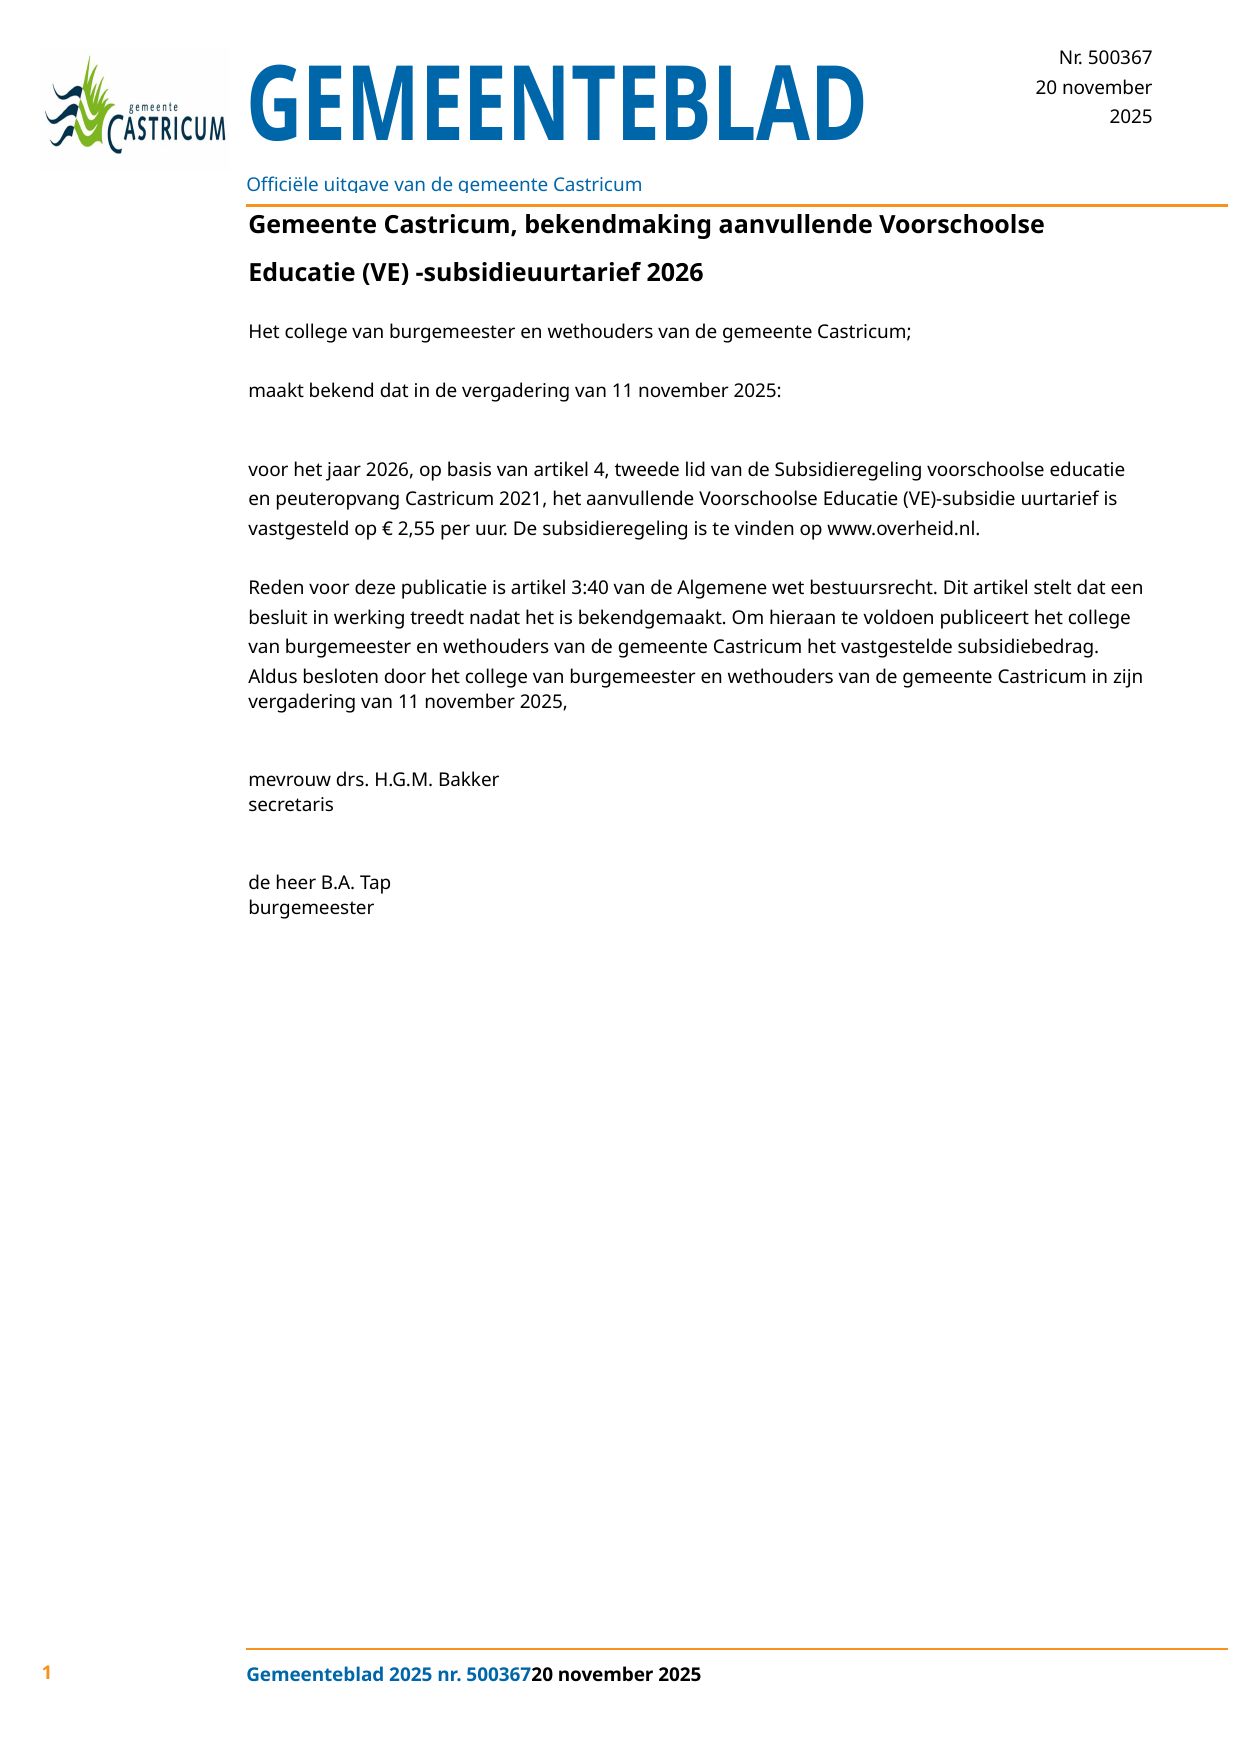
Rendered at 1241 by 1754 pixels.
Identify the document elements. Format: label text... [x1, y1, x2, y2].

text Het college van burgemeester en wethouders van de gemeente Castricum; [248, 318, 1152, 344]
text Reden voor deze publicatie is artikel 3:40 van de Algemene wet bestuursrecht. Dit artikel stelt dat een besluit in werking treedt nadat het is bekendgemaakt. Om hieraan te voldoen publiceert het college van burgemeester en wethouders van de gemeente Castricum het vastgestelde subsidiebedrag. [248, 574, 1152, 659]
text mevrouw drs. H.G.M. Bakker [248, 766, 1152, 792]
text secretaris [248, 792, 1152, 817]
text de heer B.A. Tap [248, 869, 1152, 894]
text voor het jaar 2026, op basis van artikel 4, tweede lid van de Subsidieregeling voorschoolse educatie en peuteropvang Castricum 2021, het aanvullende Voorschoolse Educatie (VE)-subsidie uurtarief is vastgesteld op € 2,55 per uur. De subsidieregeling is te vinden op www.overheid.nl. [248, 456, 1152, 541]
text maakt bekend dat in de vergadering van 11 november 2025: [248, 377, 1152, 403]
picture [41, 47, 231, 172]
text Aldus besloten door het college van burgemeester en wethouders van de gemeente Castricum in zijn vergadering van 11 november 2025, [248, 663, 1152, 714]
text burgemeester [248, 894, 1152, 920]
text Gemeente Castricum, bekendmaking aanvullende Voorschoolse Educatie (VE) -subsidieuurtarief 2026 [248, 207, 1152, 288]
